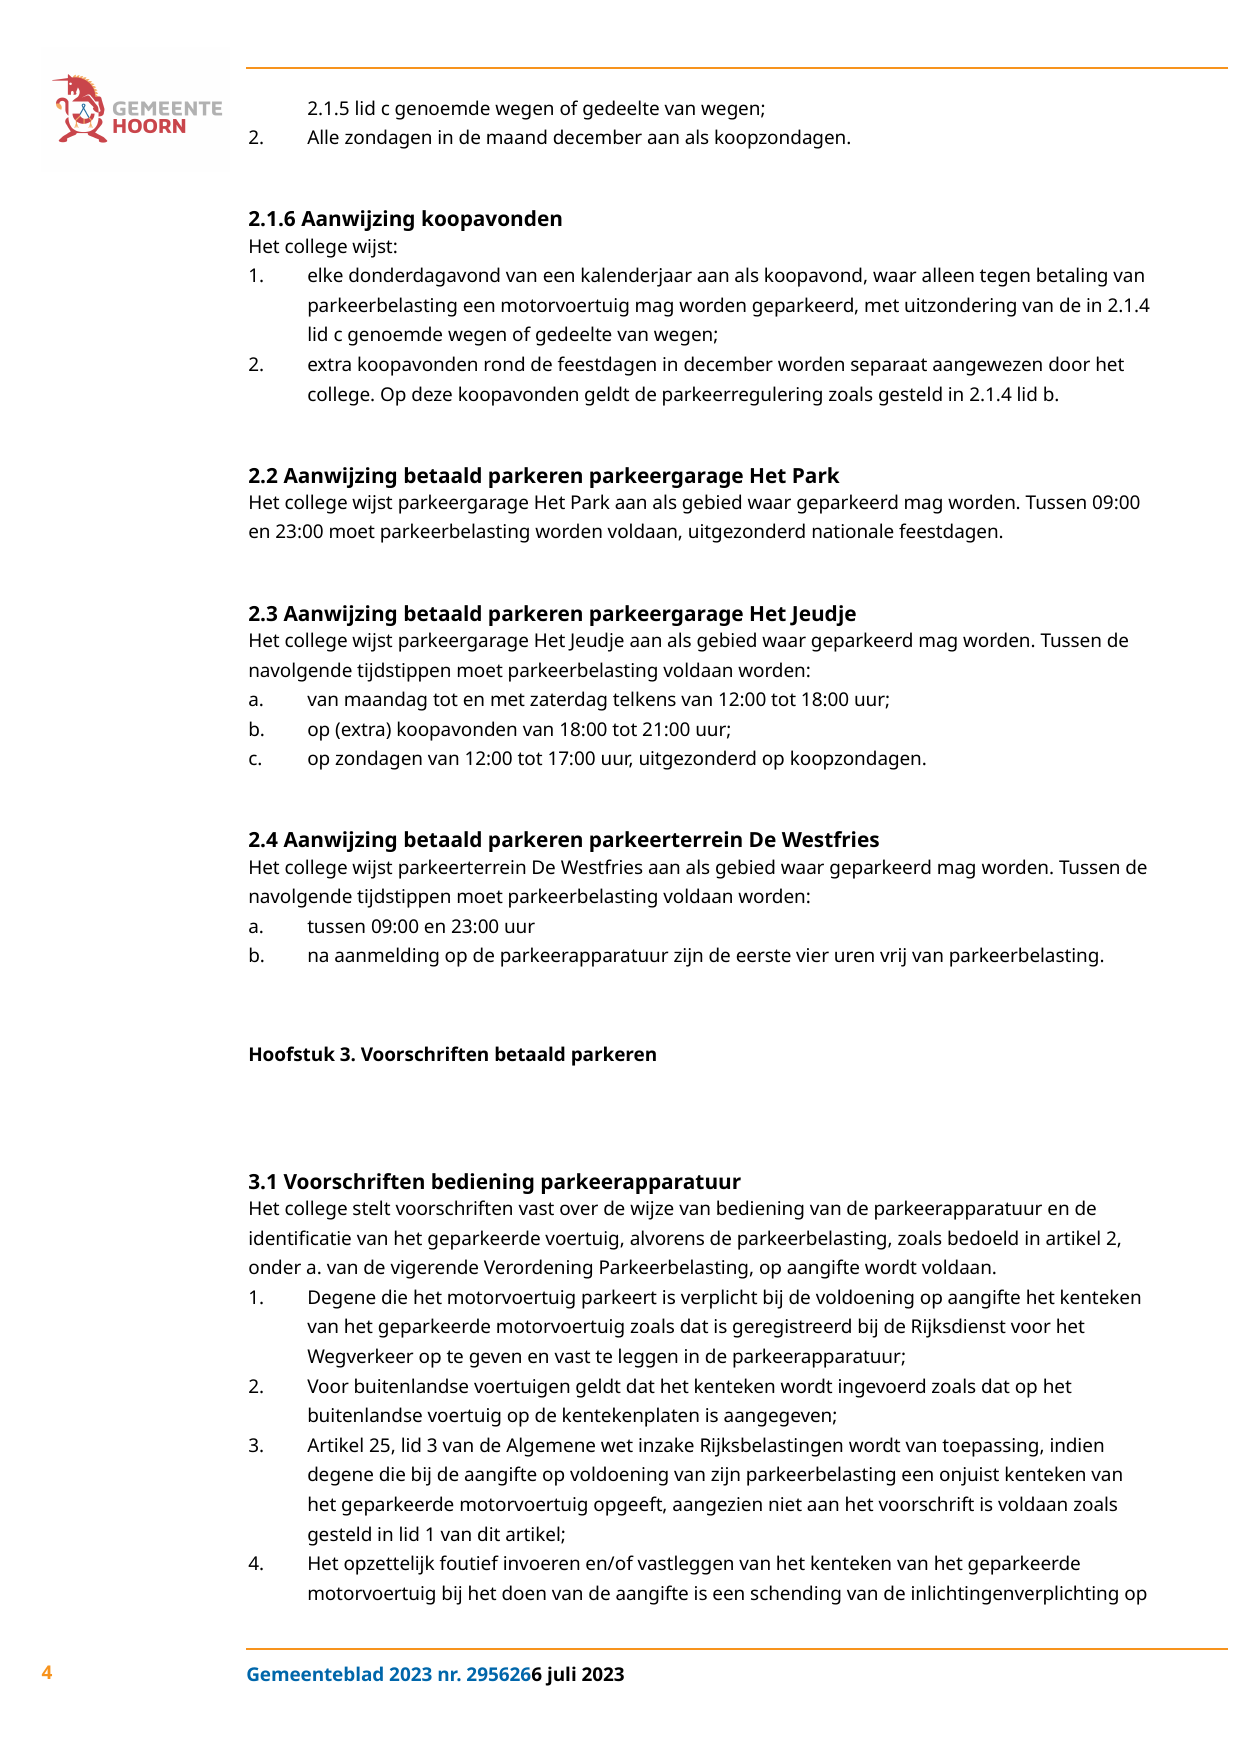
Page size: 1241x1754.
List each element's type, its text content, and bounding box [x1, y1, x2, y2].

list Het opzettelijk foutief invoeren en/of vastleggen van het kenteken van het geparkeerde motorvoertuig bij het doen van de aangifte is een schending van de inlichtingenverplichting op [248, 1550, 1152, 1606]
list extra koopavonden rond de feestdagen in december worden separaat aangewezen door het college. Op deze koopavonden geldt de parkeerregulering zoals gesteld in 2.1.4 lid b. [248, 351, 1152, 406]
list Degene die het motorvoertuig parkeert is verplicht bij de voldoening op aangifte het kenteken van het geparkeerde motorvoertuig zoals dat is geregistreerd bij de Rijksdienst voor het Wegverkeer op te geven en vast te leggen in de parkeerapparatuur; [248, 1284, 1152, 1369]
text 2.2 Aanwijzing betaald parkeren parkeergarage Het Park [248, 461, 1152, 489]
list op zondagen van 12:00 tot 17:00 uur, uitgezonderd op koopzondagen. [248, 746, 1152, 771]
list na aanmelding op de parkeerapparatuur zijn de eerste vier uren vrij van parkeerbelasting. [248, 943, 1152, 968]
list 2.1.5 lid c genoemde wegen of gedeelte van wegen; [248, 95, 1152, 121]
text 2.1.6 Aanwijzing koopavonden [248, 204, 1152, 233]
text Het college wijst parkeergarage Het Jeudje aan als gebied waar geparkeerd mag worden. Tussen de navolgende tijdstippen moet parkeerbelasting voldaan worden: [248, 627, 1152, 682]
text Het college stelt voorschriften vast over de wijze van bediening van de parkeerapparatuur en de identificatie van het geparkeerde voertuig, alvorens de parkeerbelasting, zoals bedoeld in artikel 2, onder a. van de vigerende Verordening Parkeerbelasting, op aangifte wordt voldaan. [248, 1195, 1152, 1280]
list van maandag tot en met zaterdag telkens van 12:00 tot 18:00 uur; [248, 686, 1152, 712]
list op (extra) koopavonden van 18:00 tot 21:00 uur; [248, 716, 1152, 742]
text Het college wijst: [248, 233, 1152, 258]
picture [41, 47, 231, 172]
list Voor buitenlandse voertuigen geldt dat het kenteken wordt ingevoerd zoals dat op het buitenlandse voertuig op de kentekenplaten is aangegeven; [248, 1373, 1152, 1428]
list elke donderdagavond van een kalenderjaar aan als koopavond, waar alleen tegen betaling van parkeerbelasting een motorvoertuig mag worden geparkeerd, met uitzondering van de in 2.1.4 lid c genoemde wegen of gedeelte van wegen; [248, 262, 1152, 347]
text Het college wijst parkeerterrein De Westfries aan als gebied waar geparkeerd mag worden. Tussen de navolgende tijdstippen moet parkeerbelasting voldaan worden: [248, 854, 1152, 909]
text Hoofstuk 3. Voorschriften betaald parkeren [248, 1039, 1152, 1067]
text 2.4 Aanwijzing betaald parkeren parkeerterrein De Westfries [248, 826, 1152, 854]
text 3.1 Voorschriften bediening parkeerapparatuur [248, 1167, 1152, 1195]
list Alle zondagen in de maand december aan als koopzondagen. [248, 124, 1152, 150]
text 2.3 Aanwijzing betaald parkeren parkeergarage Het Jeudje [248, 599, 1152, 627]
list Artikel 25, lid 3 van de Algemene wet inzake Rijksbelastingen wordt van toepassing, indien degene die bij de aangifte op voldoening van zijn parkeerbelasting een onjuist kenteken van het geparkeerde motorvoertuig opgeeft, aangezien niet aan het voorschrift is voldaan zoals gesteld in lid 1 van dit artikel; [248, 1432, 1152, 1546]
list tussen 09:00 en 23:00 uur [248, 913, 1152, 939]
text Het college wijst parkeergarage Het Park aan als gebied waar geparkeerd mag worden. Tussen 09:00 en 23:00 moet parkeerbelasting worden voldaan, uitgezonderd nationale feestdagen. [248, 489, 1152, 544]
